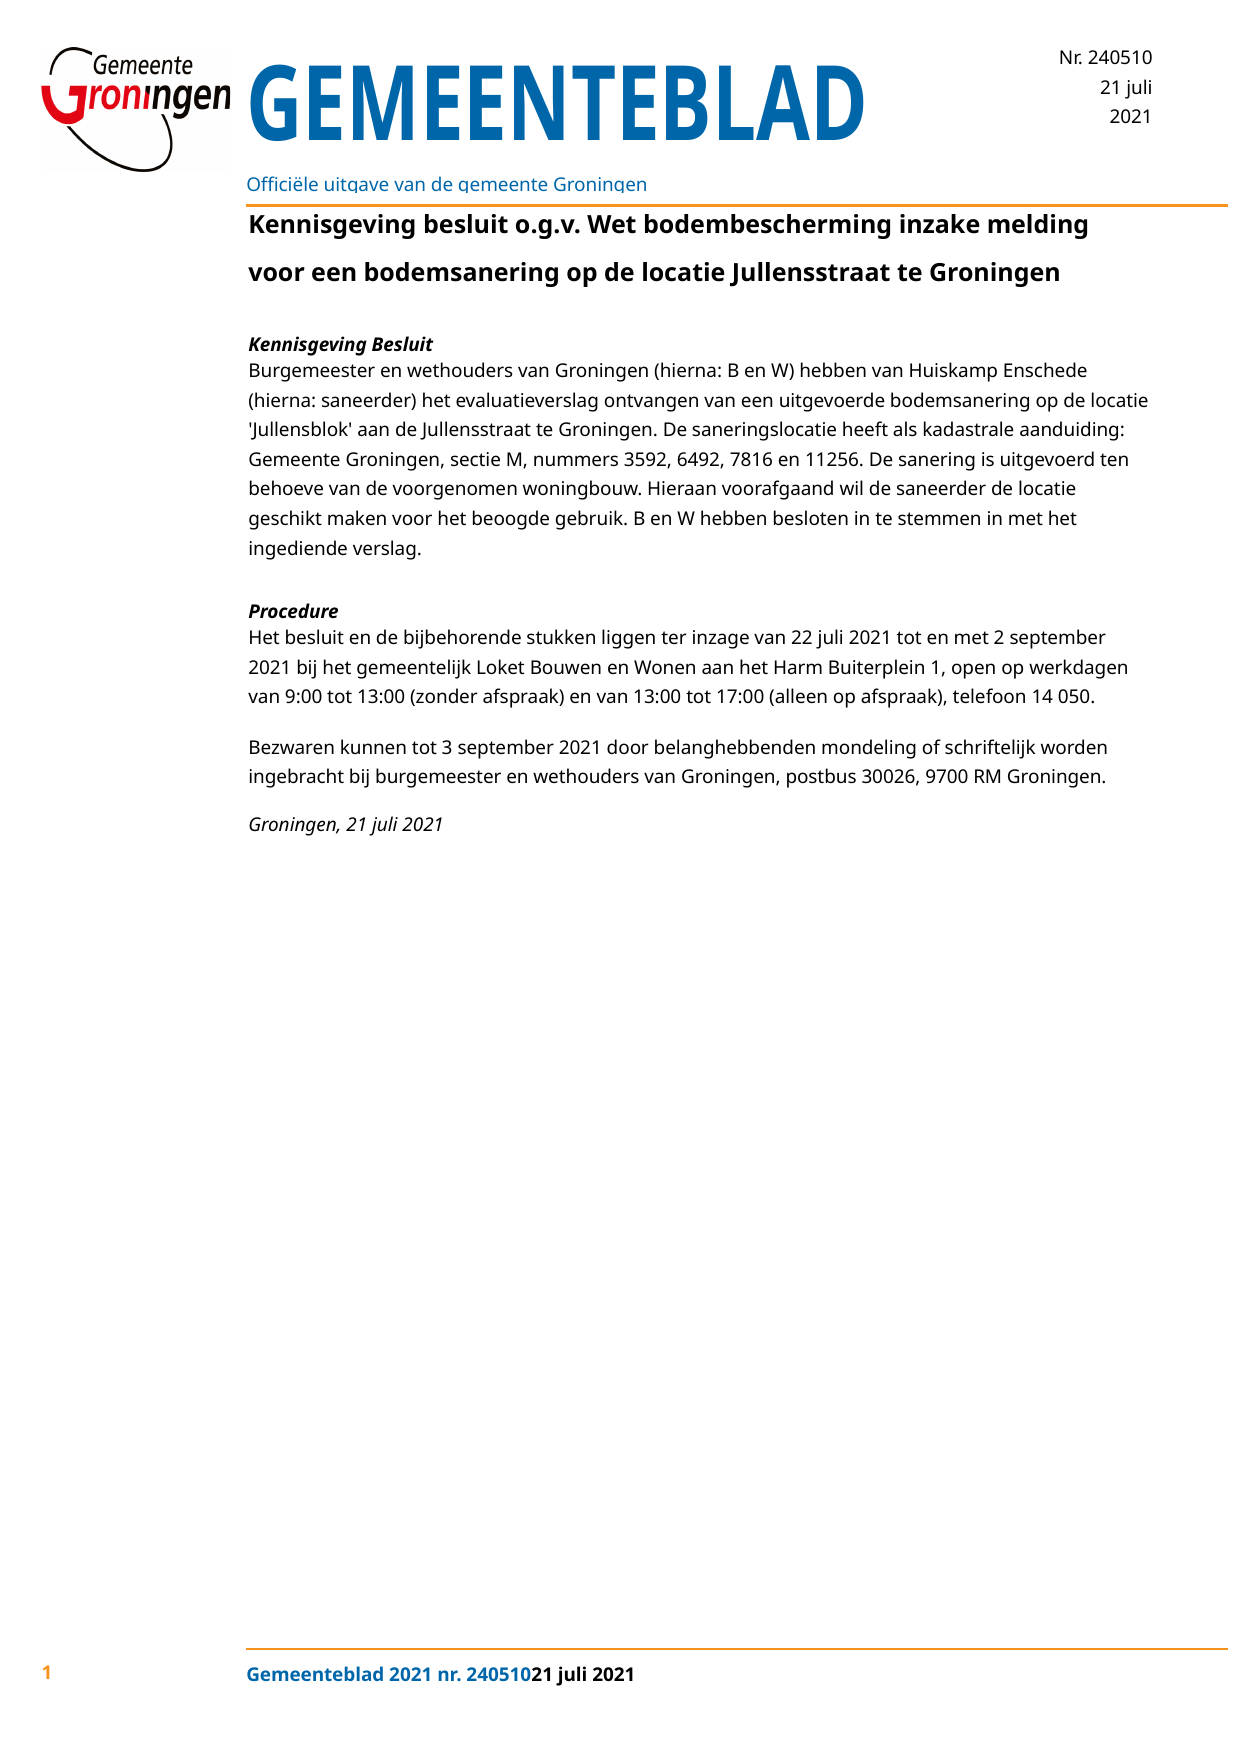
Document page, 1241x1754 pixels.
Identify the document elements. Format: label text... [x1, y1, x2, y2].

text Groningen, 21 juli 2021 [248, 811, 1152, 837]
text Burgemeester en wethouders van Groningen (hierna: B en W) hebben van Huiskamp Enschede (hierna: saneerder) het evaluatieverslag ontvangen van een uitgevoerde bodemsanering op de locatie 'Jullensblok' aan de Jullensstraat te Groningen. De saneringslocatie heeft als kadastrale aanduiding: Gemeente Groningen, sectie M, nummers 3592, 6492, 7816 en 11256. De sanering is uitgevoerd ten behoeve van de voorgenomen woningbouw. Hieraan voorafgaand wil de saneerder de locatie geschikt maken voor het beoogde gebruik. B en W hebben besloten in te stemmen in met het ingediende verslag. [248, 357, 1152, 560]
text Het besluit en de bijbehorende stukken liggen ter inzage van 22 juli 2021 tot en met 2 september 2021 bij het gemeentelijk Loket Bouwen en Wonen aan het Harm Buiterplein 1, open op werkdagen van 9:00 tot 13:00 (zonder afspraak) en van 13:00 tot 17:00 (alleen op afspraak), telefoon 14 050. [248, 624, 1152, 709]
text Kennisgeving Besluit [248, 331, 1152, 357]
text Kennisgeving besluit o.g.v. Wet bodembescherming inzake melding voor een bodemsanering op de locatie Jullensstraat te Groningen [248, 207, 1152, 288]
text Procedure [248, 599, 1152, 624]
text Bezwaren kunnen tot 3 september 2021 door belanghebbenden mondeling of schriftelijk worden ingebracht bij burgemeester en wethouders van Groningen, postbus 30026, 9700 RM Groningen. [248, 734, 1152, 789]
picture [41, 47, 231, 172]
